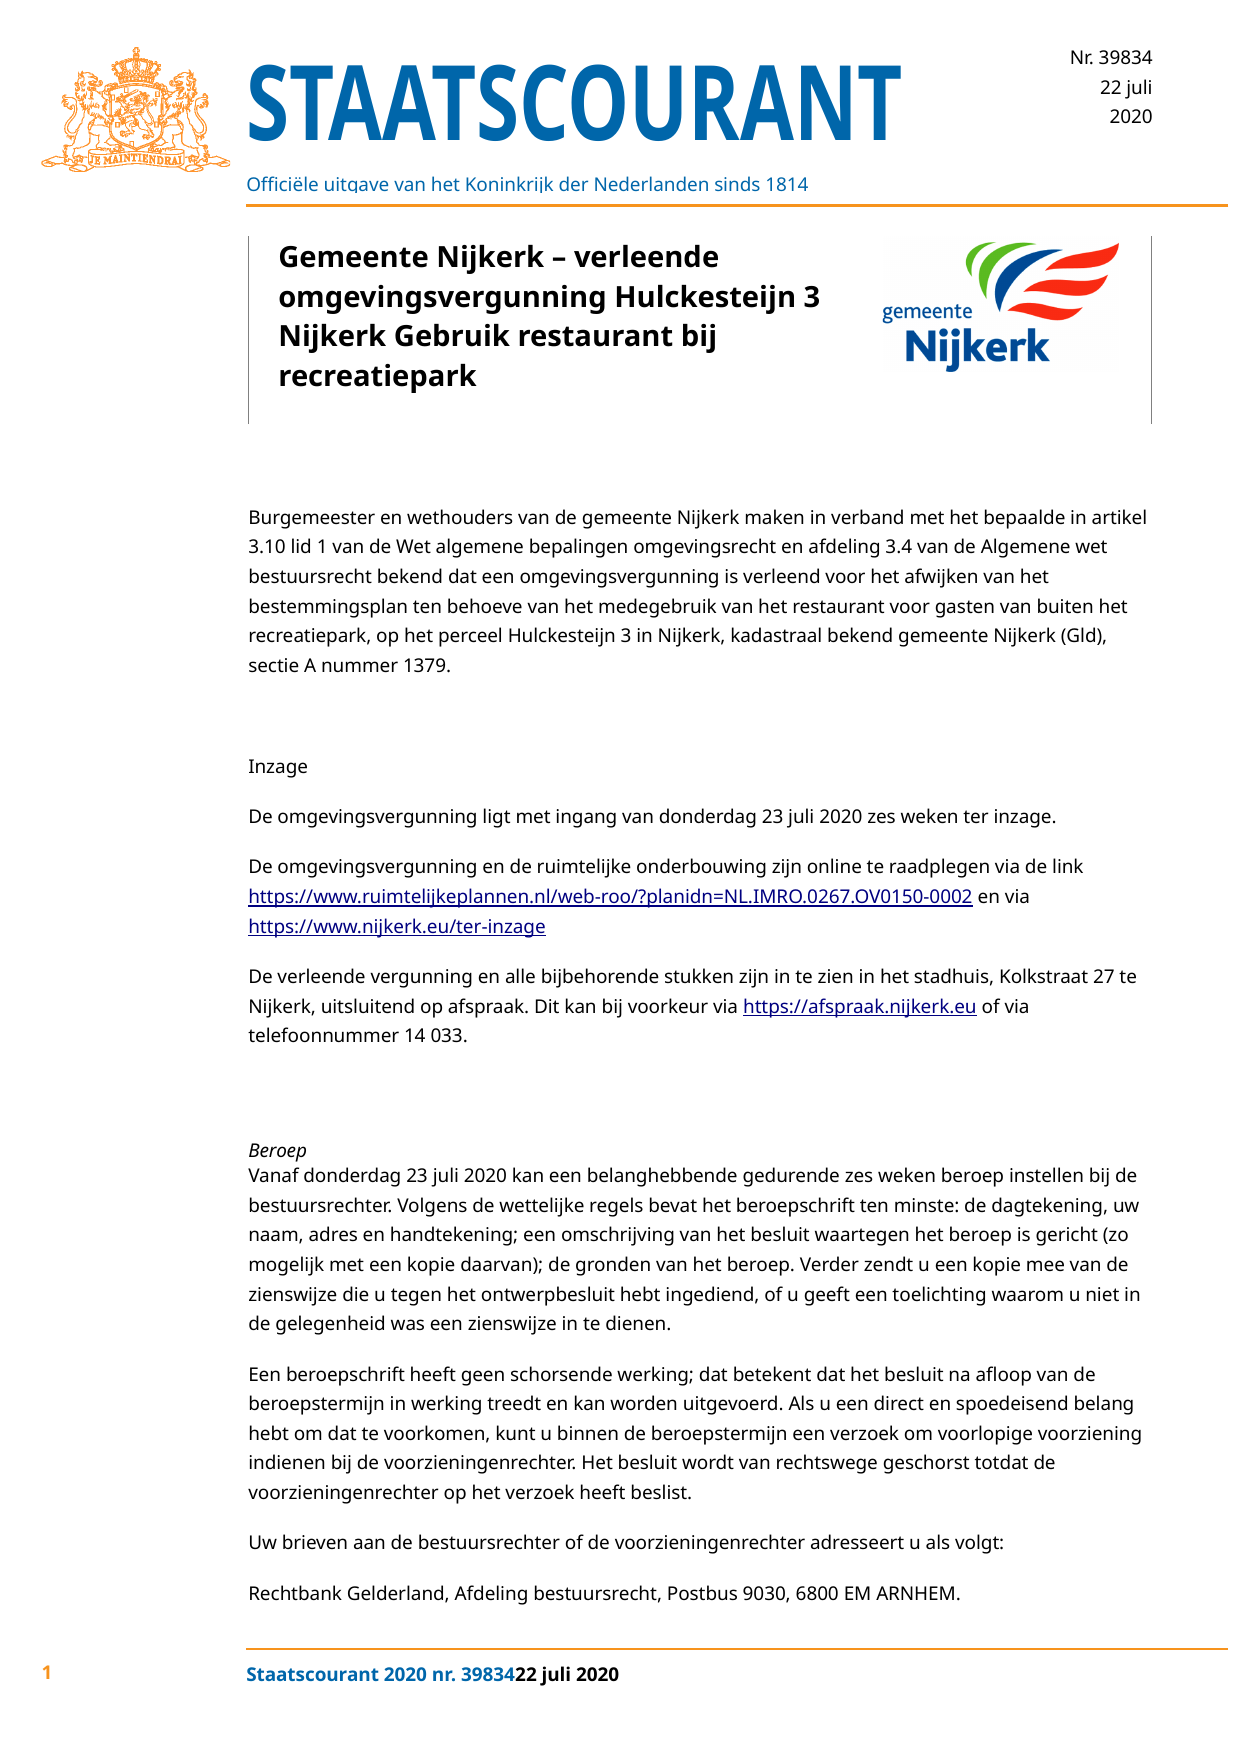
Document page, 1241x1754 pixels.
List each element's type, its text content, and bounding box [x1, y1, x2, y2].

text Rechtbank Gelderland, Afdeling bestuursrecht, Postbus 9030, 6800 EM ARNHEM. [248, 1580, 1152, 1606]
text Een beroepschrift heeft geen schorsende werking; dat betekent dat het besluit na afloop van de beroepstermijn in werking treedt en kan worden uitgevoerd. Als u een direct en spoedeisend belang hebt om dat te voorkomen, kunt u binnen de beroepstermijn een verzoek om voorlopige voorziening indienen bij de voorzieningenrechter. Het besluit wordt van rechtswege geschorst totdat de voorzieningenrechter op het verzoek heeft beslist. [248, 1361, 1152, 1505]
text Vanaf donderdag 23 juli 2020 kan een belanghebbende gedurende zes weken beroep instellen bij de bestuursrechter. Volgens de wettelijke regels bevat het beroepschrift ten minste: de dagtekening, uw naam, adres en handtekening; een omschrijving van het besluit waartegen het beroep is gericht (zo mogelijk met een kopie daarvan); de gronden van het beroep. Verder zendt u een kopie mee van de zienswijze die u tegen het ontwerpbesluit hebt ingediend, of u geeft een toelichting waarom u niet in de gelegenheid was een zienswijze in te dienen. [248, 1162, 1152, 1336]
text Uw brieven aan de bestuursrechter of de voorzieningenrechter adresseert u als volgt: [248, 1529, 1152, 1555]
table_header [850, 236, 1151, 424]
text Inzage [248, 753, 1152, 778]
picture [882, 236, 1119, 372]
text De omgevingsvergunning ligt met ingang van donderdag 23 juli 2020 zes weken ter inzage. [248, 803, 1152, 829]
text Beroep [248, 1137, 1152, 1162]
text De omgevingsvergunning en de ruimtelijke onderbouwing zijn online te raadplegen via de link https://www.ruimtelijkeplannen.nl/web-roo/?planidn=NL.IMRO.0267.OV0150-0002 en via https://www.nijkerk.eu/ter-inzage [248, 854, 1152, 938]
text Burgemeester en wethouders van de gemeente Nijkerk maken in verband met het bepaalde in artikel 3.10 lid 1 van de Wet algemene bepalingen omgevingsrecht en afdeling 3.4 van de Algemene wet bestuursrecht bekend dat een omgevingsvergunning is verleend voor het afwijken van het bestemmingsplan ten behoeve van het medegebruik van het restaurant voor gasten van buiten het recreatiepark, op het perceel Hulckesteijn 3 in Nijkerk, kadastraal bekend gemeente Nijkerk (Gld), sectie A nummer 1379. [248, 504, 1152, 678]
text De verleende vergunning en alle bijbehorende stukken zijn in te zien in het stadhuis, Kolkstraat 27 te Nijkerk, uitsluitend op afspraak. Dit kan bij voorkeur via https://afspraak.nijkerk.eu of via telefoonnummer 14 033. [248, 963, 1152, 1048]
table_header Gemeente Nijkerk – verleende omgevingsvergunning Hulckesteijn 3 Nijkerk Gebruik restaurant bij recreatiepark [249, 236, 850, 424]
picture [41, 47, 231, 172]
